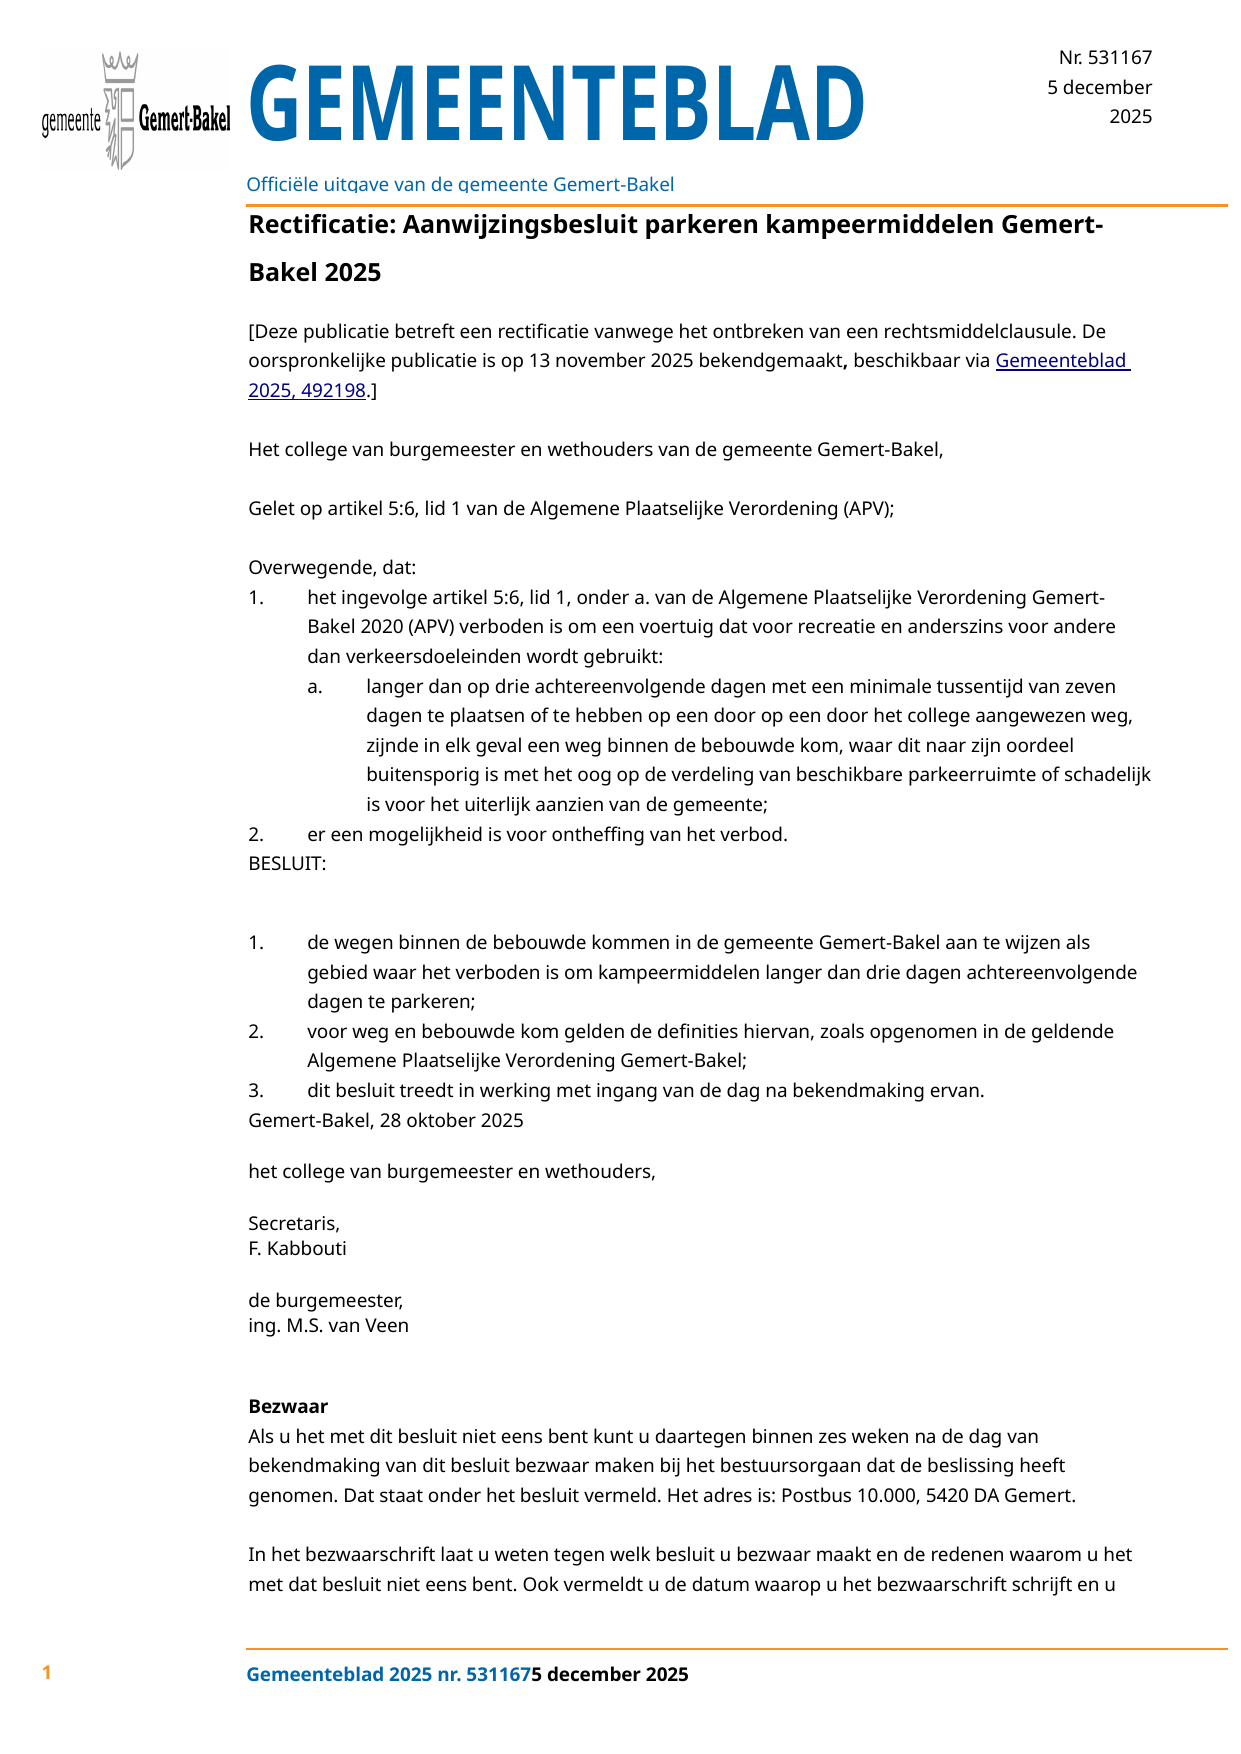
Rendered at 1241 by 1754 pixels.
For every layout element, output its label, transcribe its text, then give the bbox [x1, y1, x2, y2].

text ing. M.S. van Veen [248, 1313, 1152, 1338]
picture [41, 47, 231, 172]
text In het bezwaarschrift laat u weten tegen welk besluit u bezwaar maakt en de redenen waarom u het met dat besluit niet eens bent. Ook vermeldt u de datum waarop u het bezwaarschrift schrijft en u [248, 1541, 1152, 1596]
text Als u het met dit besluit niet eens bent kunt u daartegen binnen zes weken na de dag van bekendmaking van dit besluit bezwaar maken bij het bestuursorgaan dat de beslissing heeft genomen. Dat staat onder het besluit vermeld. Het adres is: Postbus 10.000, 5420 DA Gemert. [248, 1423, 1152, 1508]
text het college van burgemeester en wethouders, [248, 1158, 1152, 1184]
text Gelet op artikel 5:6, lid 1 van de Algemene Plaatselijke Verordening (APV); [248, 495, 1152, 521]
text Het college van burgemeester en wethouders van de gemeente Gemert-Bakel, [248, 436, 1152, 462]
text de burgemeester, [248, 1287, 1152, 1313]
text Bezwaar [248, 1393, 1152, 1419]
text [Deze publicatie betreft een rectificatie vanwege het ontbreken van een rechtsmiddelclausule. De oorspronkelijke publicatie is op 13 november 2025 bekendgemaakt, beschikbaar via Gemeenteblad 2025, 492198.] [248, 318, 1152, 403]
text Rectificatie: Aanwijzingsbesluit parkeren kampeermiddelen Gemert-Bakel 2025 [248, 207, 1152, 288]
list voor weg en bebouwde kom gelden de definities hiervan, zoals opgenomen in de geldende Algemene Plaatselijke Verordening Gemert-Bakel; [248, 1018, 1152, 1073]
text Gemert-Bakel, 28 oktober 2025 [248, 1107, 1152, 1132]
text Overwegende, dat: [248, 554, 1152, 580]
text Secretaris, [248, 1210, 1152, 1235]
text BESLUIT: [248, 850, 1152, 876]
list het ingevolge artikel 5:6, lid 1, onder a. van de Algemene Plaatselijke Verordening Gemert-Bakel 2020 (APV) verboden is om een voertuig dat voor recreatie en anderszins voor andere dan verkeersdoeleinden wordt gebruikt: [248, 584, 1152, 669]
list langer dan op drie achtereenvolgende dagen met een minimale tussentijd van zeven dagen te plaatsen of te hebben op een door op een door het college aangewezen weg, zijnde in elk geval een weg binnen de bebouwde kom, waar dit naar zijn oordeel buitensporig is met het oog op de verdeling van beschikbare parkeerruimte of schadelijk is voor het uiterlijk aanzien van de gemeente; [307, 673, 1152, 817]
list dit besluit treedt in werking met ingang van de dag na bekendmaking ervan. [248, 1077, 1152, 1103]
text F. Kabbouti [248, 1235, 1152, 1261]
list de wegen binnen de bebouwde kommen in de gemeente Gemert-Bakel aan te wijzen als gebied waar het verboden is om kampeermiddelen langer dan drie dagen achtereenvolgende dagen te parkeren; [248, 929, 1152, 1014]
list er een mogelijkheid is voor ontheffing van het verbod. [248, 821, 1152, 847]
